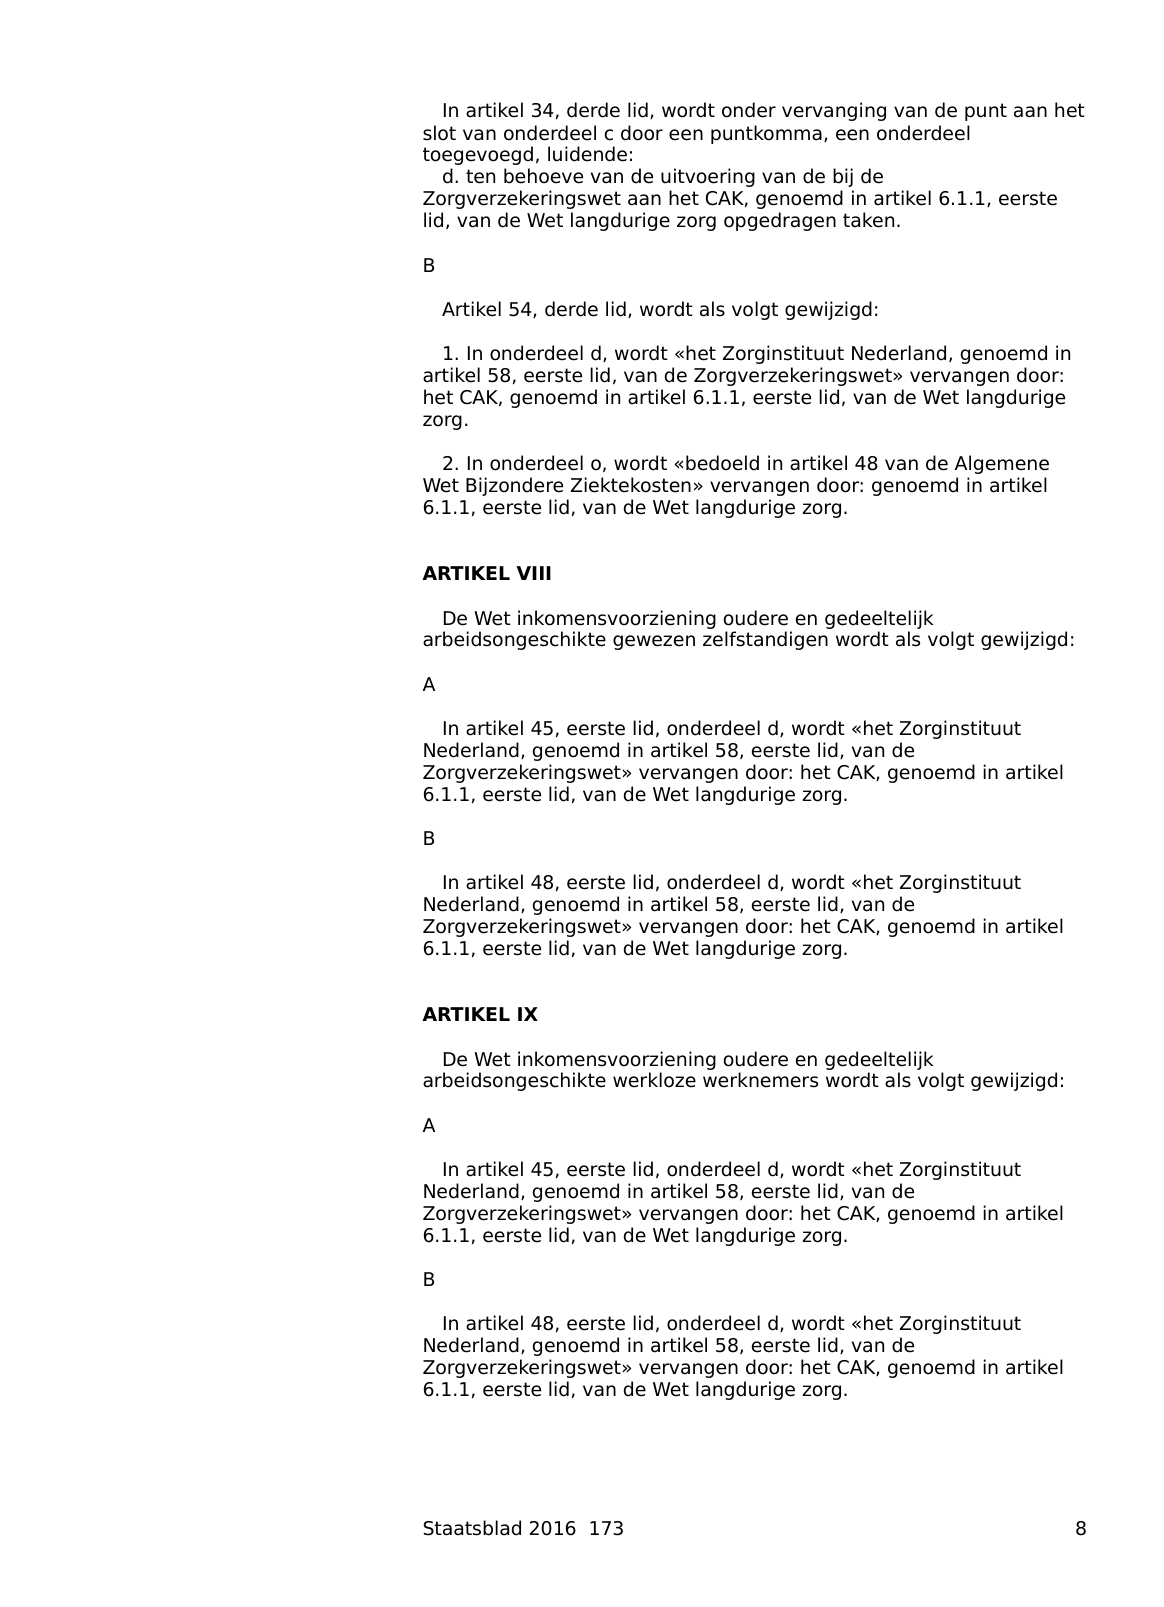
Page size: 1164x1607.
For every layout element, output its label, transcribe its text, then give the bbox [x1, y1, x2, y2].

text 2. In onderdeel o, wordt «bedoeld in artikel 48 van de Algemene Wet Bijzondere Ziektekosten» vervangen door: genoemd in artikel 6.1.1, eerste lid, van de Wet langdurige zorg. [422, 453, 1087, 519]
text B [422, 1269, 1087, 1291]
text A [422, 1114, 1087, 1137]
text In artikel 34, derde lid, wordt onder vervanging van de punt aan het slot van onderdeel c door een puntkomma, een onderdeel toegevoegd, luidende: [422, 100, 1087, 166]
text In artikel 45, eerste lid, onderdeel d, wordt «het Zorginstituut Nederland, genoemd in artikel 58, eerste lid, van de Zorgverzekeringswet» vervangen door: het CAK, genoemd in artikel 6.1.1, eerste lid, van de Wet langdurige zorg. [422, 718, 1087, 806]
subtitle ARTIKEL VIII [422, 563, 1087, 585]
subtitle ARTIKEL IX [422, 1004, 1087, 1026]
text A [422, 673, 1087, 696]
text 1. In onderdeel d, wordt «het Zorginstituut Nederland, genoemd in artikel 58, eerste lid, van de Zorgverzekeringswet» vervangen door: het CAK, genoemd in artikel 6.1.1, eerste lid, van de Wet langdurige zorg. [422, 343, 1087, 431]
text In artikel 48, eerste lid, onderdeel d, wordt «het Zorginstituut Nederland, genoemd in artikel 58, eerste lid, van de Zorgverzekeringswet» vervangen door: het CAK, genoemd in artikel 6.1.1, eerste lid, van de Wet langdurige zorg. [422, 872, 1087, 960]
text Artikel 54, derde lid, wordt als volgt gewijzigd: [422, 299, 1087, 321]
text d. ten behoeve van de uitvoering van de bij de Zorgverzekeringswet aan het CAK, genoemd in artikel 6.1.1, eerste lid, van de Wet langdurige zorg opgedragen taken. [422, 166, 1087, 232]
text In artikel 45, eerste lid, onderdeel d, wordt «het Zorginstituut Nederland, genoemd in artikel 58, eerste lid, van de Zorgverzekeringswet» vervangen door: het CAK, genoemd in artikel 6.1.1, eerste lid, van de Wet langdurige zorg. [422, 1159, 1087, 1247]
text B [422, 828, 1087, 850]
text De Wet inkomensvoorziening oudere en gedeeltelijk arbeidsongeschikte werkloze werknemers wordt als volgt gewijzigd: [422, 1048, 1087, 1092]
text In artikel 48, eerste lid, onderdeel d, wordt «het Zorginstituut Nederland, genoemd in artikel 58, eerste lid, van de Zorgverzekeringswet» vervangen door: het CAK, genoemd in artikel 6.1.1, eerste lid, van de Wet langdurige zorg. [422, 1313, 1087, 1401]
text B [422, 254, 1087, 276]
text De Wet inkomensvoorziening oudere en gedeeltelijk arbeidsongeschikte gewezen zelfstandigen wordt als volgt gewijzigd: [422, 607, 1087, 651]
